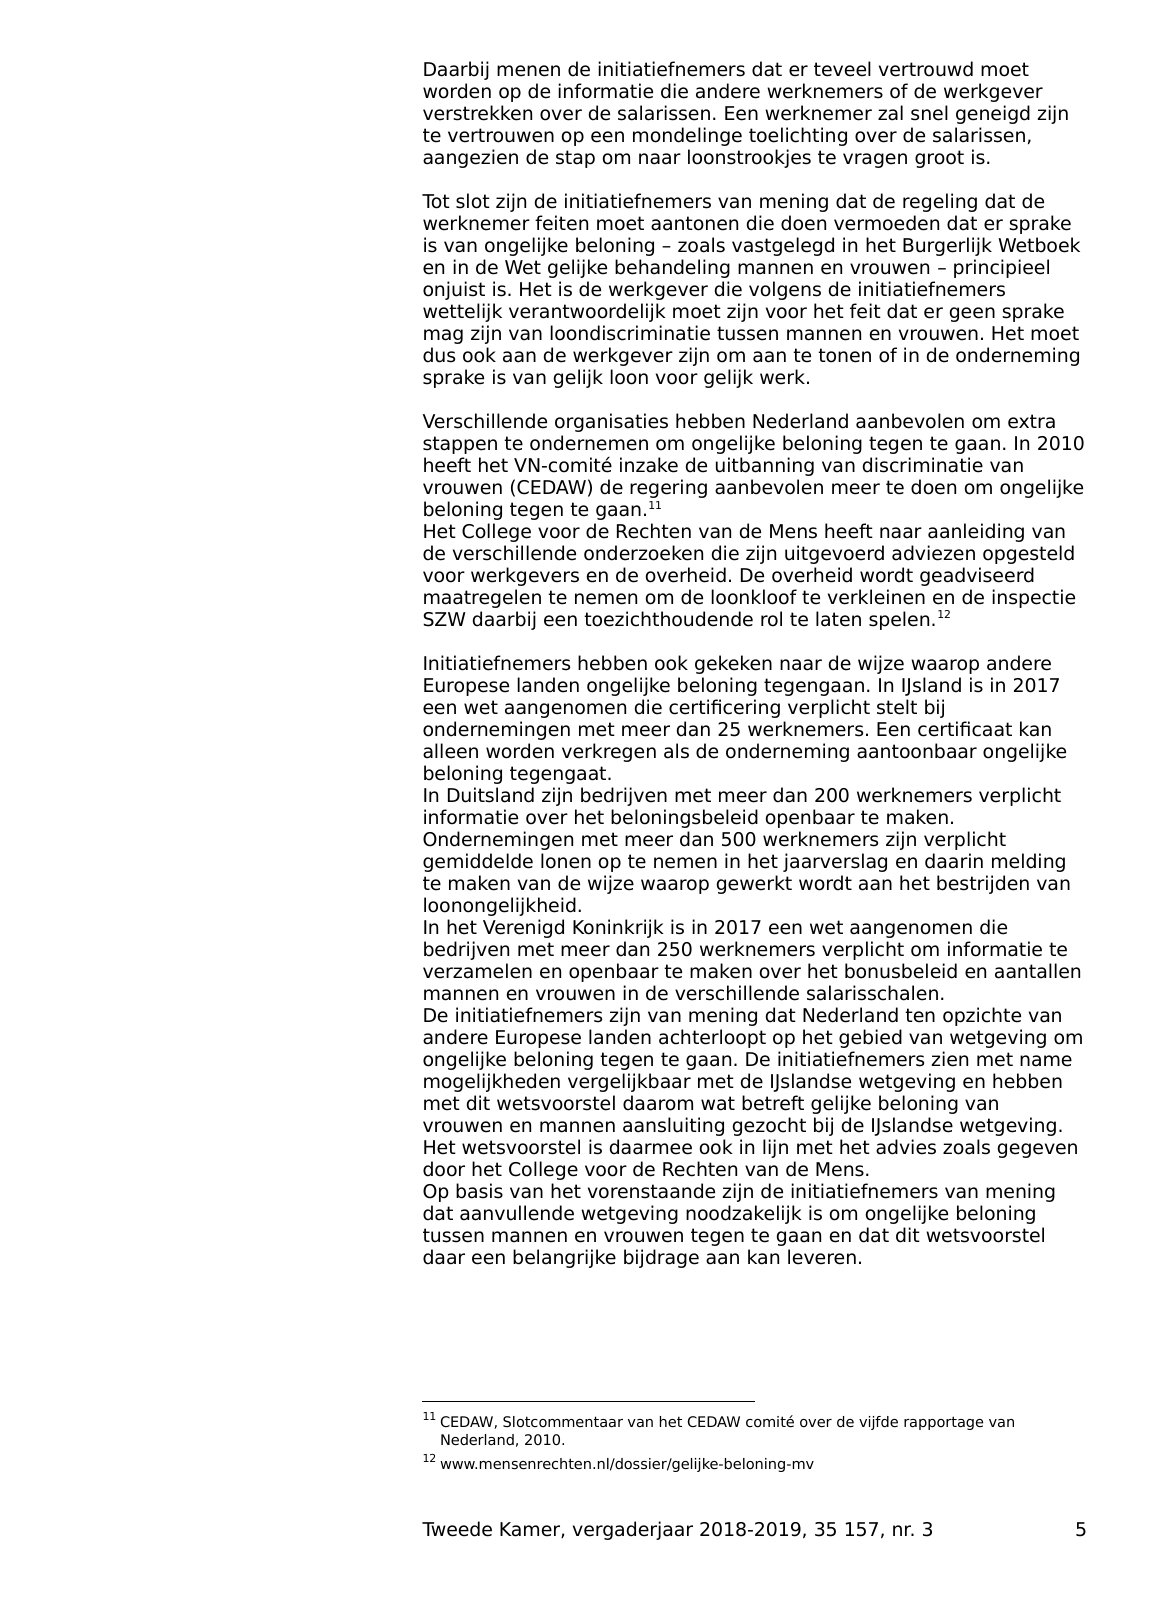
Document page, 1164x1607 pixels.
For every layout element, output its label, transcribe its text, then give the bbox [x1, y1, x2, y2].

text CEDAW, Slotcommentaar van het CEDAW comité over de vijfde rapportage van Nederland, 2010. [422, 1410, 1087, 1449]
text Het College voor de Rechten van de Mens heeft naar aanleiding van de verschillende onderzoeken die zijn uitgevoerd adviezen opgesteld voor werkgevers en de overheid. De overheid wordt geadviseerd maatregelen te nemen om de loonkloof te verkleinen en de inspectie SZW daarbij een toezichthoudende rol te laten spelen. [422, 521, 1087, 631]
text Op basis van het vorenstaande zijn de initiatiefnemers van mening dat aanvullende wetgeving noodzakelijk is om ongelijke beloning tussen mannen en vrouwen tegen te gaan en dat dit wetsvoorstel daar een belangrijke bijdrage aan kan leveren. [422, 1181, 1087, 1268]
text www.mensenrechten.nl/dossier/gelijke-beloning-mv [422, 1452, 1087, 1474]
text Tot slot zijn de initiatiefnemers van mening dat de regeling dat de werknemer feiten moet aantonen die doen vermoeden dat er sprake is van ongelijke beloning – zoals vastgelegd in het Burgerlijk Wetboek en in de Wet gelijke behandeling mannen en vrouwen – principieel onjuist is. Het is de werkgever die volgens de initiatiefnemers wettelijk verantwoordelijk moet zijn voor het feit dat er geen sprake mag zijn van loondiscriminatie tussen mannen en vrouwen. Het moet dus ook aan de werkgever zijn om aan te tonen of in de onderneming sprake is van gelijk loon voor gelijk werk. [422, 191, 1087, 389]
text Verschillende organisaties hebben Nederland aanbevolen om extra stappen te ondernemen om ongelijke beloning tegen te gaan. In 2010 heeft het VN-comité inzake de uitbanning van discriminatie van vrouwen (CEDAW) de regering aanbevolen meer te doen om ongelijke beloning tegen te gaan. [422, 411, 1087, 521]
text In het Verenigd Koninkrijk is in 2017 een wet aangenomen die bedrijven met meer dan 250 werknemers verplicht om informatie te verzamelen en openbaar te maken over het bonusbeleid en aantallen mannen en vrouwen in de verschillende salarisschalen. [422, 917, 1087, 1005]
text In Duitsland zijn bedrijven met meer dan 200 werknemers verplicht informatie over het beloningsbeleid openbaar te maken. Ondernemingen met meer dan 500 werknemers zijn verplicht gemiddelde lonen op te nemen in het jaarverslag en daarin melding te maken van de wijze waarop gewerkt wordt aan het bestrijden van loonongelijkheid. [422, 785, 1087, 917]
text Daarbij menen de initiatiefnemers dat er teveel vertrouwd moet worden op de informatie die andere werknemers of de werkgever verstrekken over de salarissen. Een werknemer zal snel geneigd zijn te vertrouwen op een mondelinge toelichting over de salarissen, aangezien de stap om naar loonstrookjes te vragen groot is. [422, 59, 1087, 169]
text Initiatiefnemers hebben ook gekeken naar de wijze waarop andere Europese landen ongelijke beloning tegengaan. In IJsland is in 2017 een wet aangenomen die certificering verplicht stelt bij ondernemingen met meer dan 25 werknemers. Een certificaat kan alleen worden verkregen als de onderneming aantoonbaar ongelijke beloning tegengaat. [422, 653, 1087, 785]
text De initiatiefnemers zijn van mening dat Nederland ten opzichte van andere Europese landen achterloopt op het gebied van wetgeving om ongelijke beloning tegen te gaan. De initiatiefnemers zien met name mogelijkheden vergelijkbaar met de IJslandse wetgeving en hebben met dit wetsvoorstel daarom wat betreft gelijke beloning van vrouwen en mannen aansluiting gezocht bij de IJslandse wetgeving. Het wetsvoorstel is daarmee ook in lijn met het advies zoals gegeven door het College voor de Rechten van de Mens. [422, 1005, 1087, 1181]
